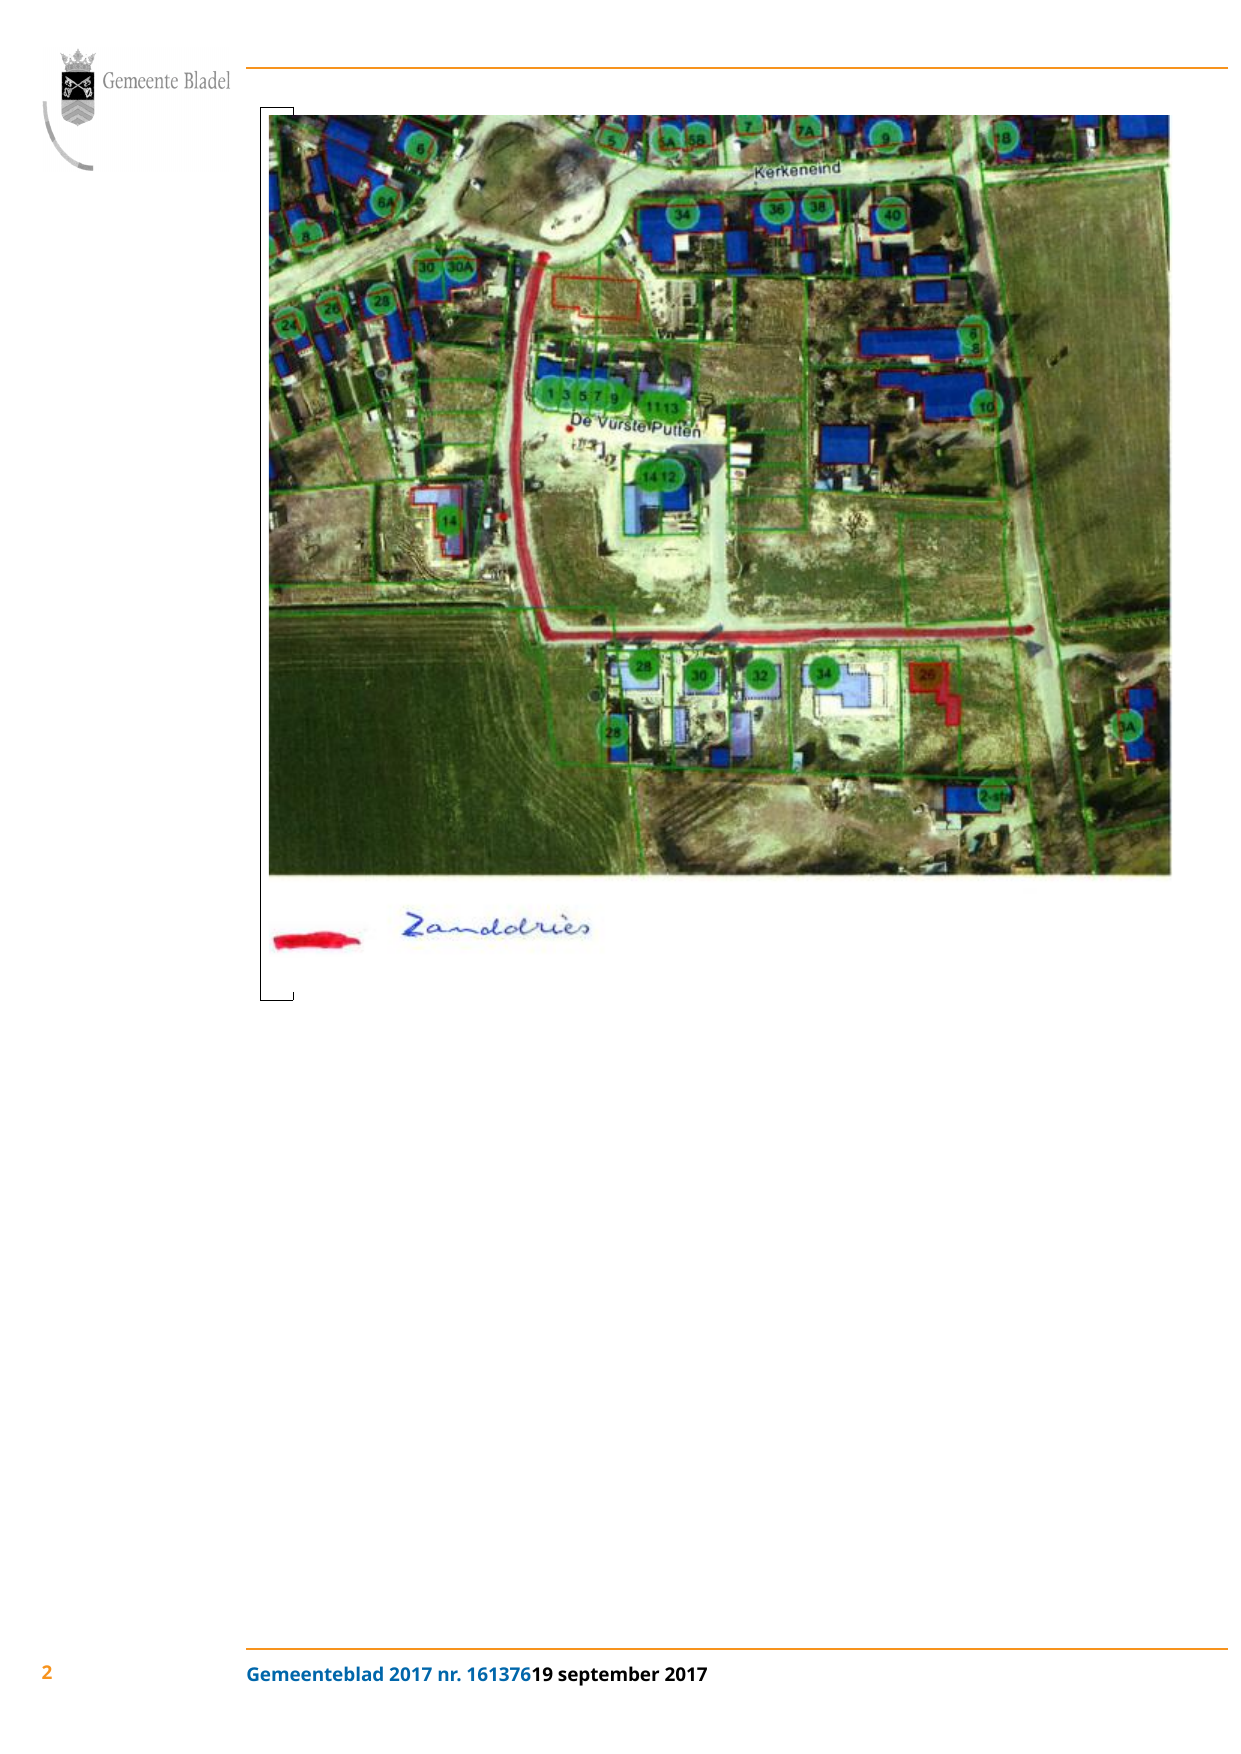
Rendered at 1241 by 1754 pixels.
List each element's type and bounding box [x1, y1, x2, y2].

picture [268, 115, 1173, 992]
picture [41, 47, 231, 172]
